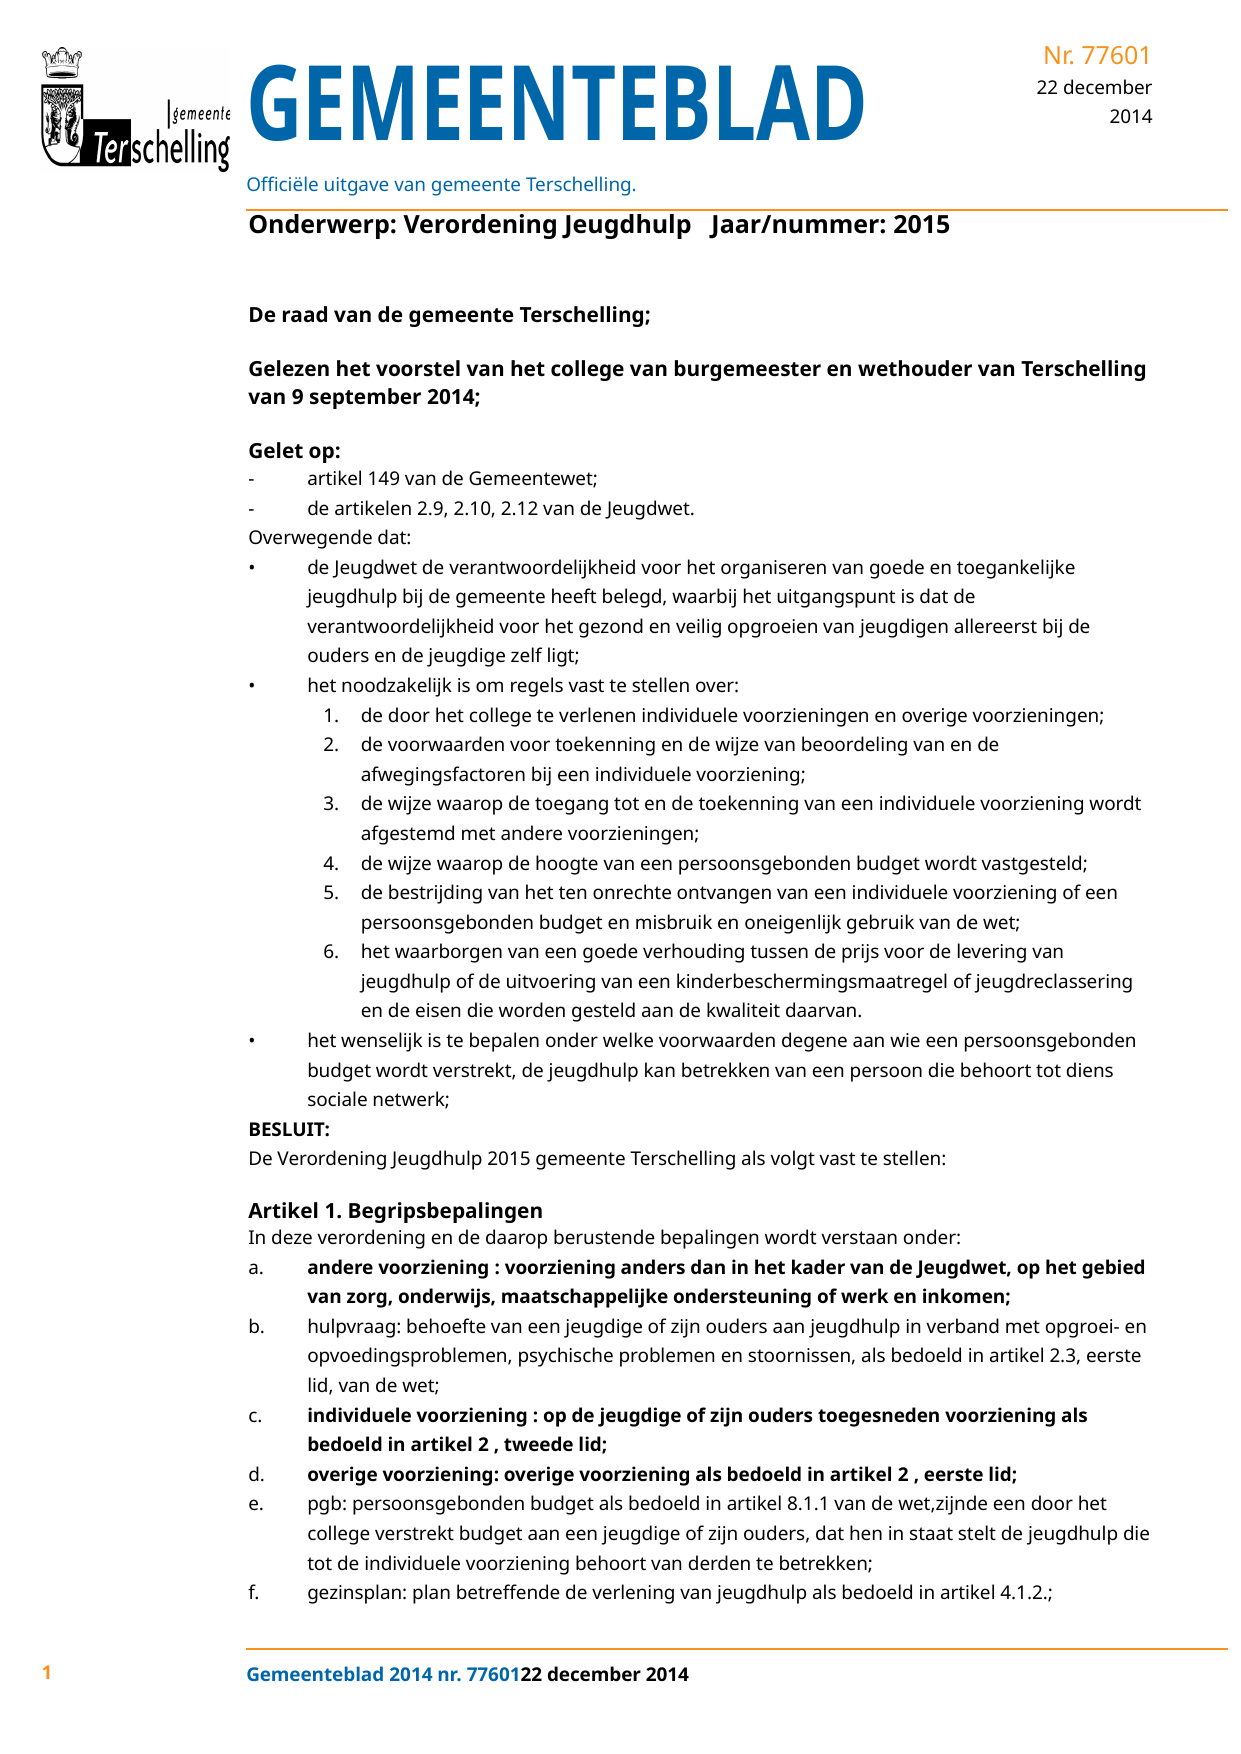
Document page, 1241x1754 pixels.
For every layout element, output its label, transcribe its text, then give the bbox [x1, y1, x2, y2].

text Overwegende dat: [248, 524, 1152, 550]
text De raad van de gemeente Terschelling; [248, 300, 1152, 328]
list andere voorziening : voorziening anders dan in het kader van de Jeugdwet, op het gebied van zorg, onderwijs, maatschappelijke ondersteuning of werk en inkomen; [248, 1254, 1152, 1309]
list de wijze waarop de hoogte van een persoonsgebonden budget wordt vastgesteld; [323, 850, 1152, 875]
text In deze verordening en de daarop berustende bepalingen wordt verstaan onder: [248, 1224, 1152, 1250]
list individuele voorziening : op de jeugdige of zijn ouders toegesneden voorziening als bedoeld in artikel 2 , tweede lid; [248, 1402, 1152, 1457]
text Gelet op: [248, 437, 1152, 465]
text Gelezen het voorstel van het college van burgemeester en wethouder van Terschelling van 9 september 2014; [248, 354, 1152, 411]
list het wenselijk is te bepalen onder welke voorwaarden degene aan wie een persoonsgebonden budget wordt verstrekt, de jeugdhulp kan betrekken van een persoon die behoort tot diens sociale netwerk; [248, 1027, 1152, 1112]
list de Jeugdwet de verantwoordelijkheid voor het organiseren van goede en toegankelijke jeugdhulp bij de gemeente heeft belegd, waarbij het uitgangspunt is dat de verantwoordelijkheid voor het gezond en veilig opgroeien van jeugdigen allereerst bij de ouders en de jeugdige zelf ligt; [248, 554, 1152, 668]
list pgb: persoonsgebonden budget als bedoeld in artikel 8.1.1 van de wet,zijnde een door het college verstrekt budget aan een jeugdige of zijn ouders, dat hen in staat stelt de jeugdhulp die tot de individuele voorziening behoort van derden te betrekken; [248, 1491, 1152, 1576]
text BESLUIT: [248, 1116, 1152, 1142]
list de wijze waarop de toegang tot en de toekenning van een individuele voorziening wordt afgestemd met andere voorzieningen; [323, 791, 1152, 846]
list de artikelen 2.9, 2.10, 2.12 van de Jeugdwet. [248, 495, 1152, 520]
picture [41, 47, 231, 172]
list artikel 149 van de Gemeentewet; [248, 465, 1152, 491]
list hulpvraag: behoefte van een jeugdige of zijn ouders aan jeugdhulp in verband met opgroei- en opvoedingsproblemen, psychische problemen en stoornissen, als bedoeld in artikel 2.3, eerste lid, van de wet; [248, 1313, 1152, 1398]
text Onderwerp: Verordening Jeugdhulp Jaar/nummer: 2015 [248, 211, 1152, 241]
list de door het college te verlenen individuele voorzieningen en overige voorzieningen; [323, 702, 1152, 727]
list het waarborgen van een goede verhouding tussen de prijs voor de levering van jeugdhulp of de uitvoering van een kinderbeschermingsmaatregel of jeugdreclassering en de eisen die worden gesteld aan de kwaliteit daarvan. [323, 938, 1152, 1023]
list het noodzakelijk is om regels vast te stellen over: [248, 672, 1152, 698]
list overige voorziening: overige voorziening als bedoeld in artikel 2 , eerste lid; [248, 1461, 1152, 1487]
list gezinsplan: plan betreffende de verlening van jeugdhulp als bedoeld in artikel 4.1.2.; [248, 1579, 1152, 1605]
text De Verordening Jeugdhulp 2015 gemeente Terschelling als volgt vast te stellen: [248, 1146, 1152, 1171]
list de bestrijding van het ten onrechte ontvangen van een individuele voorziening of een persoonsgebonden budget en misbruik en oneigenlijk gebruik van de wet; [323, 879, 1152, 934]
text Artikel 1. Begripsbepalingen [248, 1196, 1152, 1224]
list de voorwaarden voor toekenning en de wijze van beoordeling van en de afwegingsfactoren bij een individuele voorziening; [323, 731, 1152, 787]
